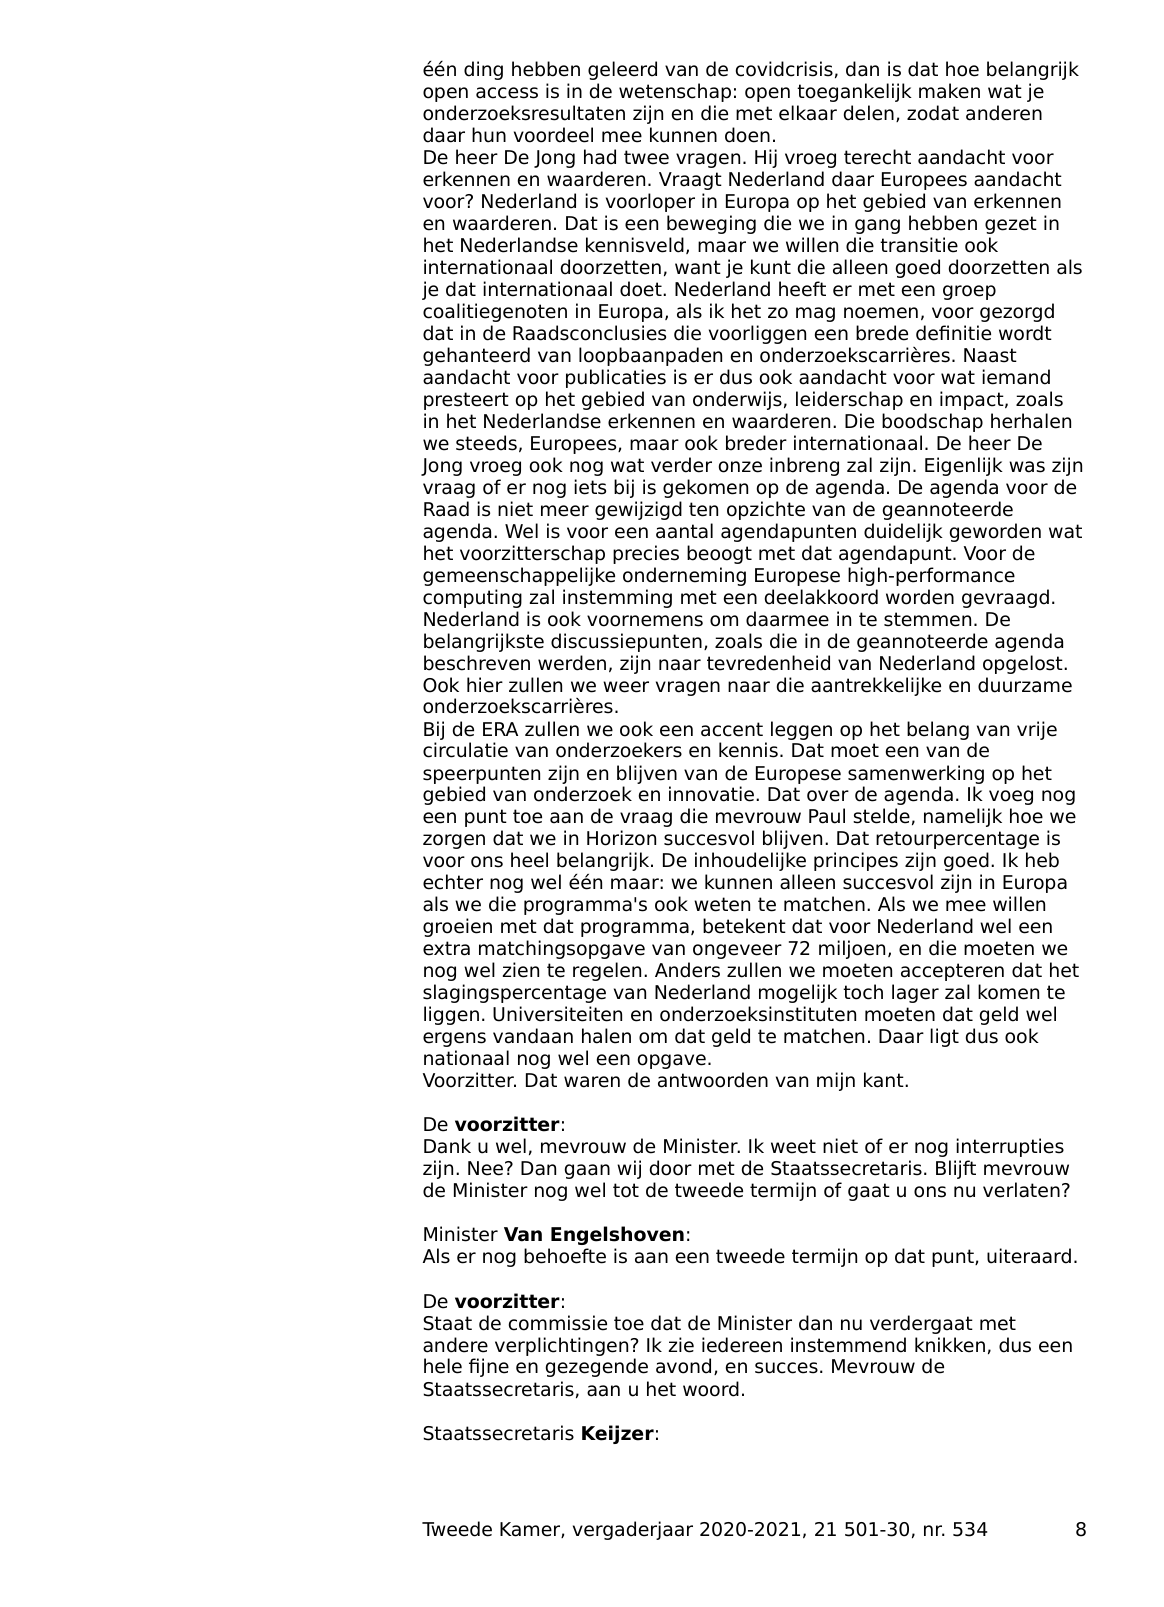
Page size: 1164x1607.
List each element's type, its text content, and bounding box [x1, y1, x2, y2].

text Als er nog behoefte is aan een tweede termijn op dat punt, uiteraard. [422, 1246, 1087, 1268]
text Minister Van Engelshoven: [422, 1224, 1087, 1246]
text Staatssecretaris Keijzer: [422, 1423, 1087, 1444]
text één ding hebben geleerd van de covidcrisis, dan is dat hoe belangrijk open access is in de wetenschap: open toegankelijk maken wat je onderzoeksresultaten zijn en die met elkaar delen, zodat anderen daar hun voordeel mee kunnen doen. [422, 59, 1087, 147]
text Voorzitter. Dat waren de antwoorden van mijn kant. [422, 1070, 1087, 1092]
text Dank u wel, mevrouw de Minister. Ik weet niet of er nog interrupties zijn. Nee? Dan gaan wij door met de Staatssecretaris. Blijft mevrouw de Minister nog wel tot de tweede termijn of gaat u ons nu verlaten? [422, 1136, 1087, 1202]
text De voorzitter: [422, 1291, 1087, 1312]
text De voorzitter: [422, 1114, 1087, 1136]
text Staat de commissie toe dat de Minister dan nu verdergaat met andere verplichtingen? Ik zie iedereen instemmend knikken, dus een hele fijne en gezegende avond, en succes. Mevrouw de Staatssecretaris, aan u het woord. [422, 1312, 1087, 1400]
text Bij de ERA zullen we ook een accent leggen op het belang van vrije circulatie van onderzoekers en kennis. Dat moet een van de speerpunten zijn en blijven van de Europese samenwerking op het gebied van onderzoek en innovatie. Dat over de agenda. Ik voeg nog een punt toe aan de vraag die mevrouw Paul stelde, namelijk hoe we zorgen dat we in Horizon succesvol blijven. Dat retourpercentage is voor ons heel belangrijk. De inhoudelijke principes zijn goed. Ik heb echter nog wel één maar: we kunnen alleen succesvol zijn in Europa als we die programma's ook weten te matchen. Als we mee willen groeien met dat programma, betekent dat voor Nederland wel een extra matchingsopgave van ongeveer 72 miljoen, en die moeten we nog wel zien te regelen. Anders zullen we moeten accepteren dat het slagingspercentage van Nederland mogelijk toch lager zal komen te liggen. Universiteiten en onderzoeksinstituten moeten dat geld wel ergens vandaan halen om dat geld te matchen. Daar ligt dus ook nationaal nog wel een opgave. [422, 718, 1087, 1070]
text De heer De Jong had twee vragen. Hij vroeg terecht aandacht voor erkennen en waarderen. Vraagt Nederland daar Europees aandacht voor? Nederland is voorloper in Europa op het gebied van erkennen en waarderen. Dat is een beweging die we in gang hebben gezet in het Nederlandse kennisveld, maar we willen die transitie ook internationaal doorzetten, want je kunt die alleen goed doorzetten als je dat internationaal doet. Nederland heeft er met een groep coalitiegenoten in Europa, als ik het zo mag noemen, voor gezorgd dat in de Raadsconclusies die voorliggen een brede definitie wordt gehanteerd van loopbaanpaden en onderzoekscarrières. Naast aandacht voor publicaties is er dus ook aandacht voor wat iemand presteert op het gebied van onderwijs, leiderschap en impact, zoals in het Nederlandse erkennen en waarderen. Die boodschap herhalen we steeds, Europees, maar ook breder internationaal. De heer De Jong vroeg ook nog wat verder onze inbreng zal zijn. Eigenlijk was zijn vraag of er nog iets bij is gekomen op de agenda. De agenda voor de Raad is niet meer gewijzigd ten opzichte van de geannoteerde agenda. Wel is voor een aantal agendapunten duidelijk geworden wat het voorzitterschap precies beoogt met dat agendapunt. Voor de gemeenschappelijke onderneming Europese high-performance computing zal instemming met een deelakkoord worden gevraagd. Nederland is ook voornemens om daarmee in te stemmen. De belangrijkste discussiepunten, zoals die in de geannoteerde agenda beschreven werden, zijn naar tevredenheid van Nederland opgelost. Ook hier zullen we weer vragen naar die aantrekkelijke en duurzame onderzoekscarrières. [422, 147, 1087, 718]
